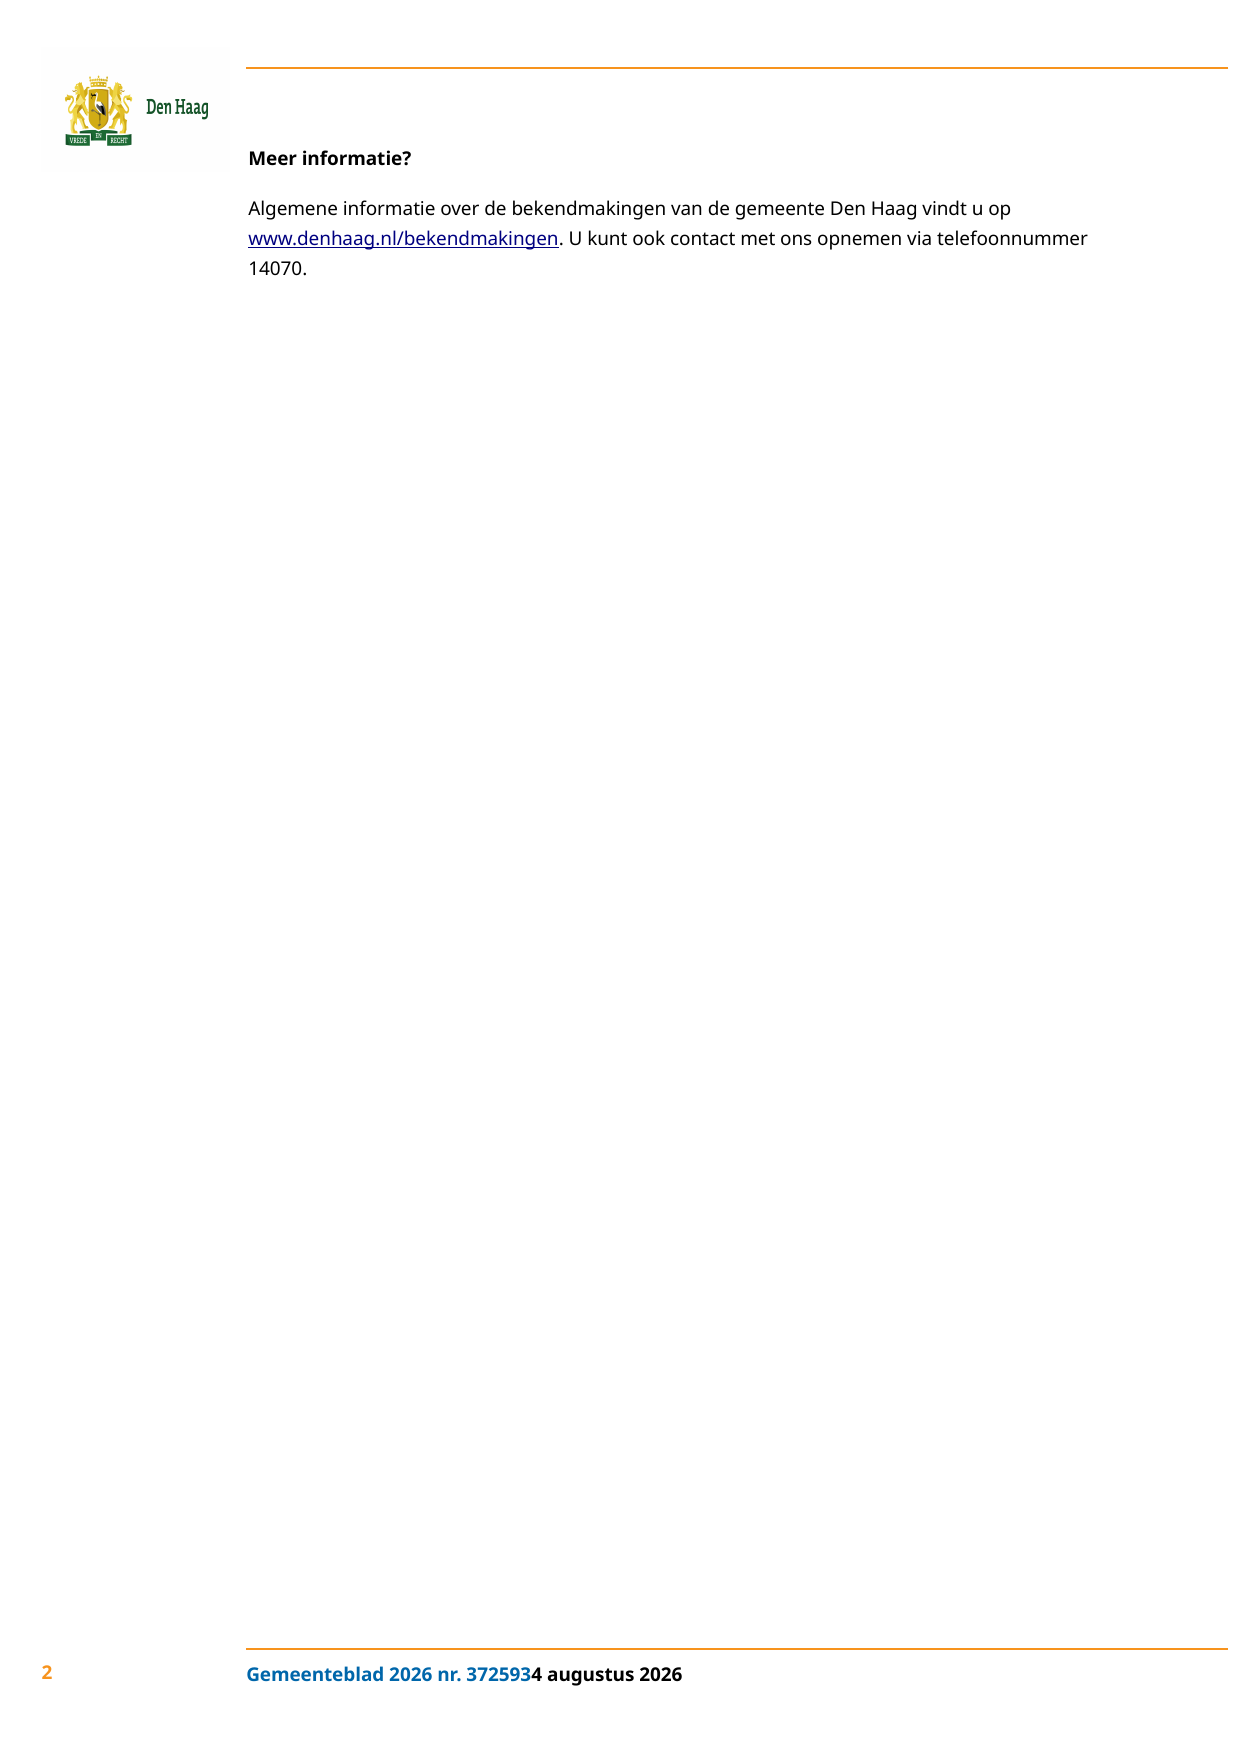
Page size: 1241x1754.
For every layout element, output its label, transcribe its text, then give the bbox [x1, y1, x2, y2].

text Meer informatie? [248, 145, 1152, 171]
picture [41, 47, 231, 172]
text Algemene informatie over de bekendmakingen van de gemeente Den Haag vindt u op www.denhaag.nl/bekendmakingen. U kunt ook contact met ons opnemen via telefoonnummer 14070. [248, 196, 1152, 281]
